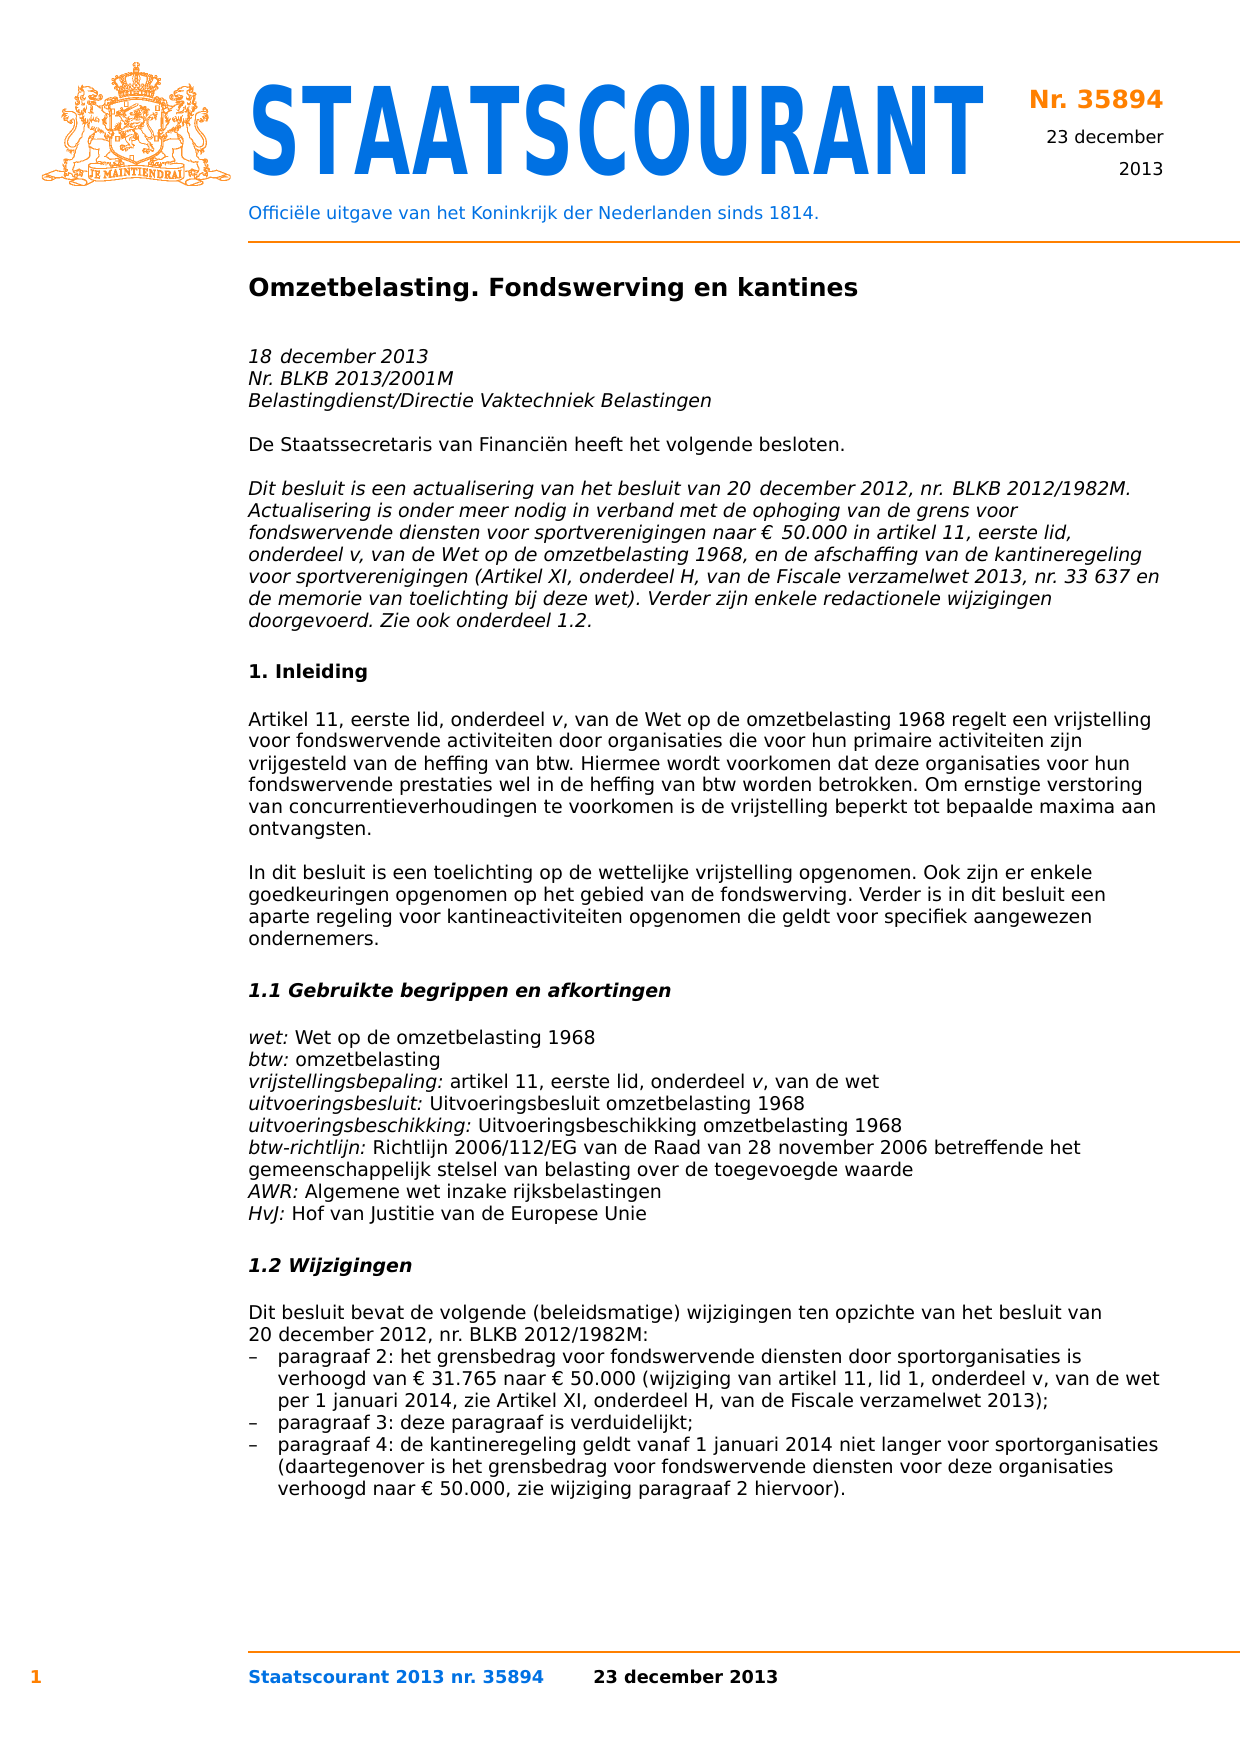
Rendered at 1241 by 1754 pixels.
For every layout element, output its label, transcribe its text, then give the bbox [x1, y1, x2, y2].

table_cell 2013 [998, 153, 1240, 203]
table_header [25, 62, 248, 241]
subtitle Omzetbelasting. Fondswerving en kantines [248, 273, 1163, 302]
text Dit besluit is een actualisering van het besluit van 20 december 2012, nr. BLKB 2012/1982M. Actualisering is onder meer nodig in verband met de ophoging van de grens voor fondswervende diensten voor sportverenigingen naar € 50.000 in artikel 11, eerste lid, onderdeel v, van de Wet op de omzetbelasting 1968, en de afschaffing van de kantineregeling voor sportverenigingen (Artikel XI, onderdeel H, van de Fiscale verzamelwet 2013, nr. 33 637 en de memorie van toelichting bij deze wet). Verder zijn enkele redactionele wijzigingen doorgevoerd. Zie ook onderdeel 1.2. [248, 478, 1163, 631]
subtitle 1.2 Wijzigingen [248, 1255, 1163, 1277]
text In dit besluit is een toelichting op de wettelijke vrijstelling opgenomen. Ook zijn er enkele goedkeuringen opgenomen op het gebied van de fondswerving. Verder is in dit besluit een aparte regeling voor kantineactiviteiten opgenomen die geldt voor specifiek aangewezen ondernemers. [248, 862, 1163, 950]
text Nr. BLKB 2013/2001M [248, 368, 1163, 390]
text Belastingdienst/Directie Vaktechniek Belastingen [248, 390, 1163, 412]
table_cell Officiële uitgave van het Koninkrijk der Nederlanden sinds 1814. [248, 203, 1240, 241]
text – paragraaf 2: het grensbedrag voor fondswervende diensten door sportorganisaties is verhoogd van € 31.765 naar € 50.000 (wijziging van artikel 11, lid 1, onderdeel v, van de wet per 1 januari 2014, zie Artikel XI, onderdeel H, van de Fiscale verzamelwet 2013); [248, 1346, 1163, 1412]
text – paragraaf 3: deze paragraaf is verduidelijkt; [248, 1412, 1163, 1434]
text Artikel 11, eerste lid, onderdeel v, van de Wet op de omzetbelasting 1968 regelt een vrijstelling voor fondswervende activiteiten door organisaties die voor hun primaire activiteiten zijn vrijgesteld van de heffing van btw. Hiermee wordt voorkomen dat deze organisaties voor hun fondswervende prestaties wel in de heffing van btw worden betrokken. Om ernstige verstoring van concurrentieverhoudingen te voorkomen is de vrijstelling beperkt tot bepaalde maxima aan ontvangsten. [248, 708, 1163, 840]
text 18 december 2013 [248, 346, 1163, 368]
picture [41, 62, 231, 186]
text btw-richtlijn: Richtlijn 2006/112/EG van de Raad van 28 november 2006 betreffende het gemeenschappelijk stelsel van belasting over de toegevoegde waarde [248, 1137, 1163, 1181]
text uitvoeringsbeschikking: Uitvoeringsbeschikking omzetbelasting 1968 [248, 1115, 1163, 1137]
text AWR: Algemene wet inzake rijksbelastingen [248, 1181, 1163, 1203]
subtitle 1. Inleiding [248, 661, 1163, 683]
text vrijstellingsbepaling: artikel 11, eerste lid, onderdeel v, van de wet [248, 1071, 1163, 1093]
text HvJ: Hof van Justitie van de Europese Unie [248, 1203, 1163, 1225]
text wet: Wet op de omzetbelasting 1968 [248, 1027, 1163, 1049]
text btw: omzetbelasting [248, 1049, 1163, 1071]
text Dit besluit bevat de volgende (beleidsmatige) wijzigingen ten opzichte van het besluit van 20 december 2012, nr. BLKB 2012/1982M: [248, 1302, 1163, 1346]
subtitle 1.1 Gebruikte begrippen en afkortingen [248, 980, 1163, 1002]
table_header STAATSCOURANT [248, 62, 998, 203]
text De Staatssecretaris van Financiën heeft het volgende besloten. [248, 434, 1163, 456]
table_cell 23 december [998, 121, 1240, 153]
table_header Nr. 35894 [998, 62, 1240, 121]
text – paragraaf 4: de kantineregeling geldt vanaf 1 januari 2014 niet langer voor sportorganisaties (daartegenover is het grensbedrag voor fondswervende diensten voor deze organisaties verhoogd naar € 50.000, zie wijziging paragraaf 2 hiervoor). [248, 1434, 1163, 1500]
text uitvoeringsbesluit: Uitvoeringsbesluit omzetbelasting 1968 [248, 1093, 1163, 1115]
